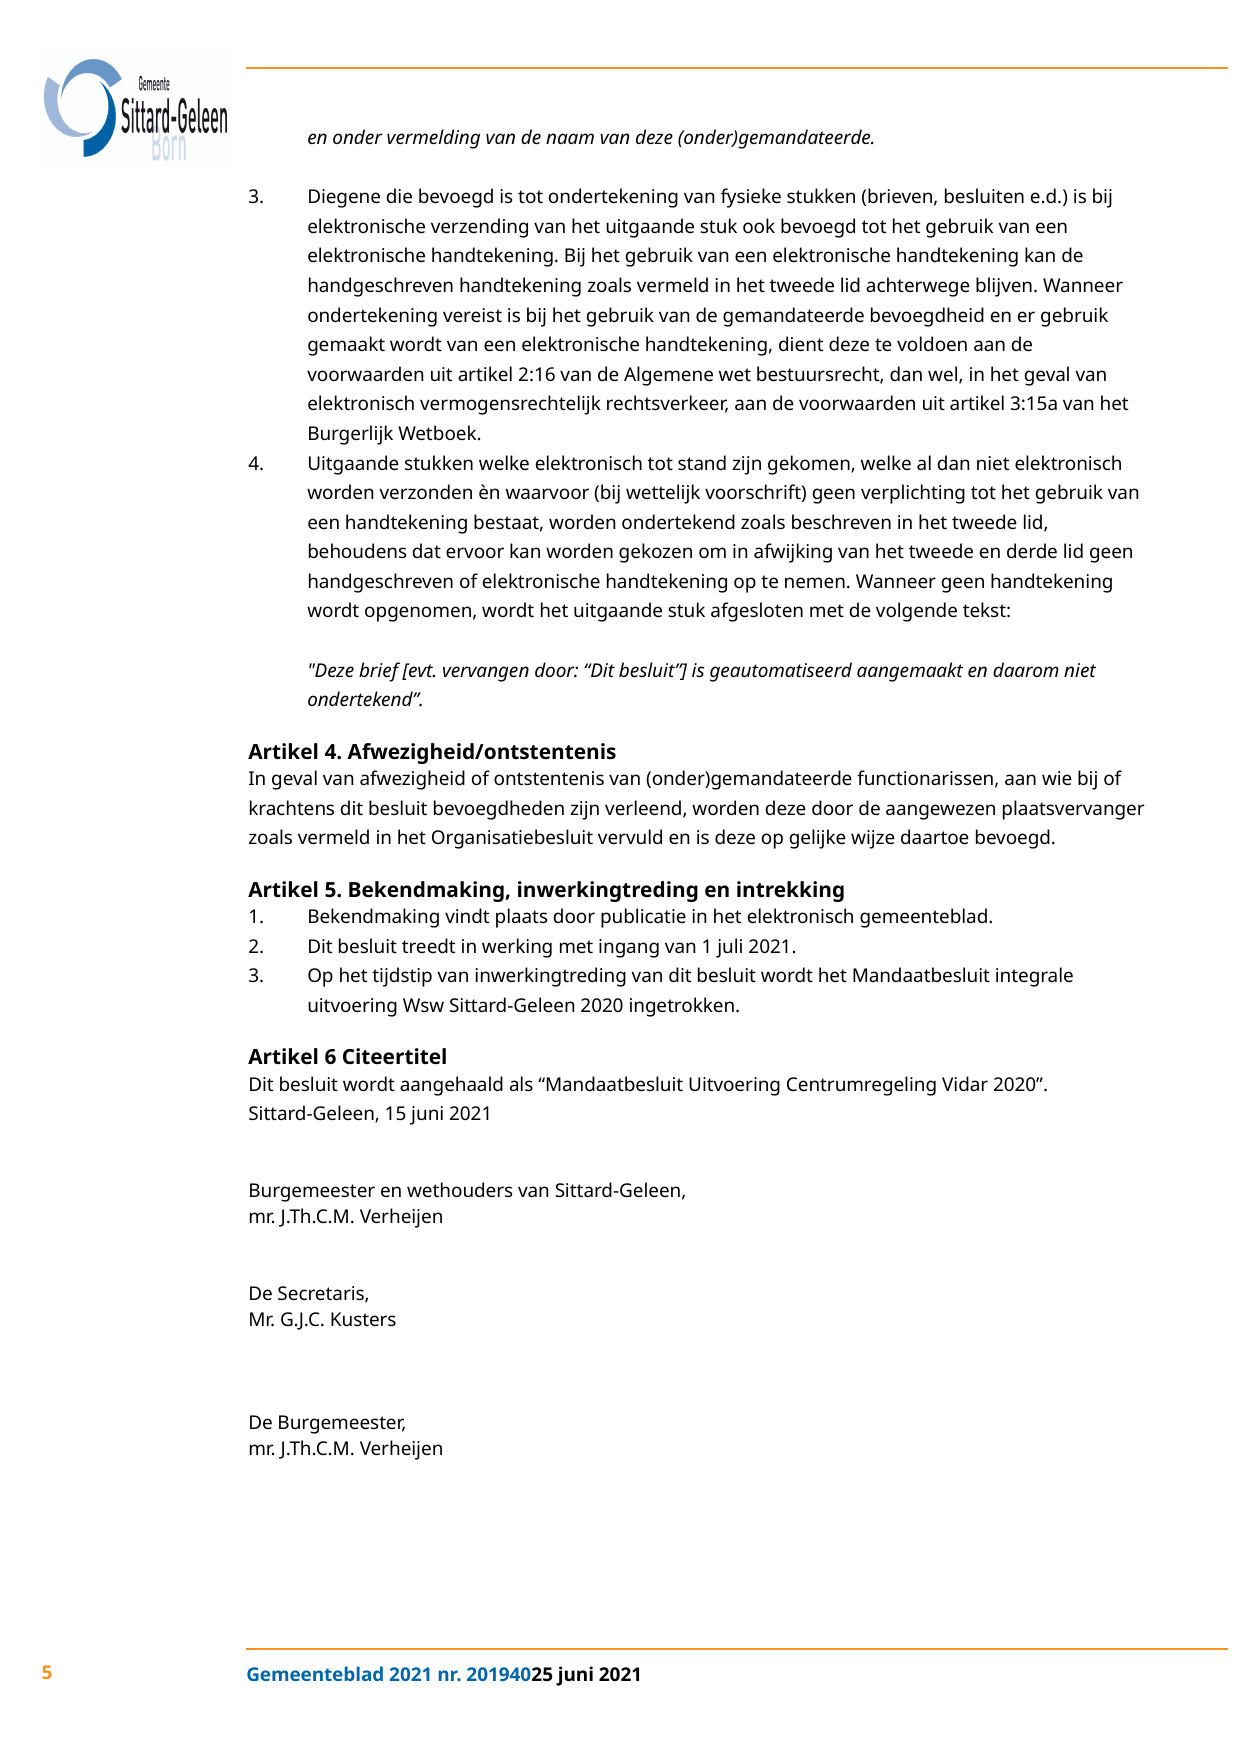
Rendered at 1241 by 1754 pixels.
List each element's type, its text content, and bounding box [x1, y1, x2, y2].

text De Burgemeester, [248, 1409, 1152, 1435]
text Dit besluit wordt aangehaald als “Mandaatbesluit Uitvoering Centrumregeling Vidar 2020”. [248, 1071, 1152, 1097]
list Dit besluit treedt in werking met ingang van 1 juli 2021. [248, 933, 1152, 959]
text Sittard-Geleen, 15 juni 2021 [248, 1101, 1152, 1126]
text mr. J.Th.C.M. Verheijen [248, 1203, 1152, 1229]
text Burgemeester en wethouders van Sittard-Geleen, [248, 1178, 1152, 1203]
text mr. J.Th.C.M. Verheijen [248, 1435, 1152, 1461]
text In geval van afwezigheid of ontstentenis van (onder)gemandateerde functionarissen, aan wie bij of krachtens dit besluit bevoegdheden zijn verleend, worden deze door de aangewezen plaatsvervanger zoals vermeld in het Organisatiebesluit vervuld en is deze op gelijke wijze daartoe bevoegd. [248, 765, 1152, 850]
text Artikel 6 Citeertitel [248, 1042, 1152, 1071]
text Mr. G.J.C. Kusters [248, 1306, 1152, 1332]
list "Deze brief [evt. vervangen door: “Dit besluit”] is geautomatiseerd aangemaakt en daarom niet ondertekend”. [248, 657, 1152, 712]
list Op het tijdstip van inwerkingtreding van dit besluit wordt het Mandaatbesluit integrale uitvoering Wsw Sittard-Geleen 2020 ingetrokken. [248, 962, 1152, 1018]
text Artikel 5. Bekendmaking, inwerkingtreding en intrekking [248, 875, 1152, 903]
text De Secretaris, [248, 1281, 1152, 1306]
list en onder vermelding van de naam van deze (onder)gemandateerde. [248, 124, 1152, 150]
text Artikel 4. Afwezigheid/ontstentenis [248, 737, 1152, 765]
list Diegene die bevoegd is tot ondertekening van fysieke stukken (brieven, besluiten e.d.) is bij elektronische verzending van het uitgaande stuk ook bevoegd tot het gebruik van een elektronische handtekening. Bij het gebruik van een elektronische handtekening kan de handgeschreven handtekening zoals vermeld in het tweede lid achterwege blijven. Wanneer ondertekening vereist is bij het gebruik van de gemandateerde bevoegdheid en er gebruik gemaakt wordt van een elektronische handtekening, dient deze te voldoen aan de voorwaarden uit artikel 2:16 van de Algemene wet bestuursrecht, dan wel, in het geval van elektronisch vermogensrechtelijk rechtsverkeer, aan de voorwaarden uit artikel 3:15a van het Burgerlijk Wetboek. [248, 183, 1152, 446]
list Uitgaande stukken welke elektronisch tot stand zijn gekomen, welke al dan niet elektronisch worden verzonden èn waarvoor (bij wettelijk voorschrift) geen verplichting tot het gebruik van een handtekening bestaat, worden ondertekend zoals beschreven in het tweede lid, behoudens dat ervoor kan worden gekozen om in afwijking van het tweede en derde lid geen handgeschreven of elektronische handtekening op te nemen. Wanneer geen handtekening wordt opgenomen, wordt het uitgaande stuk afgesloten met de volgende tekst: [248, 450, 1152, 623]
list Bekendmaking vindt plaats door publicatie in het elektronisch gemeenteblad. [248, 903, 1152, 929]
picture [41, 47, 231, 172]
